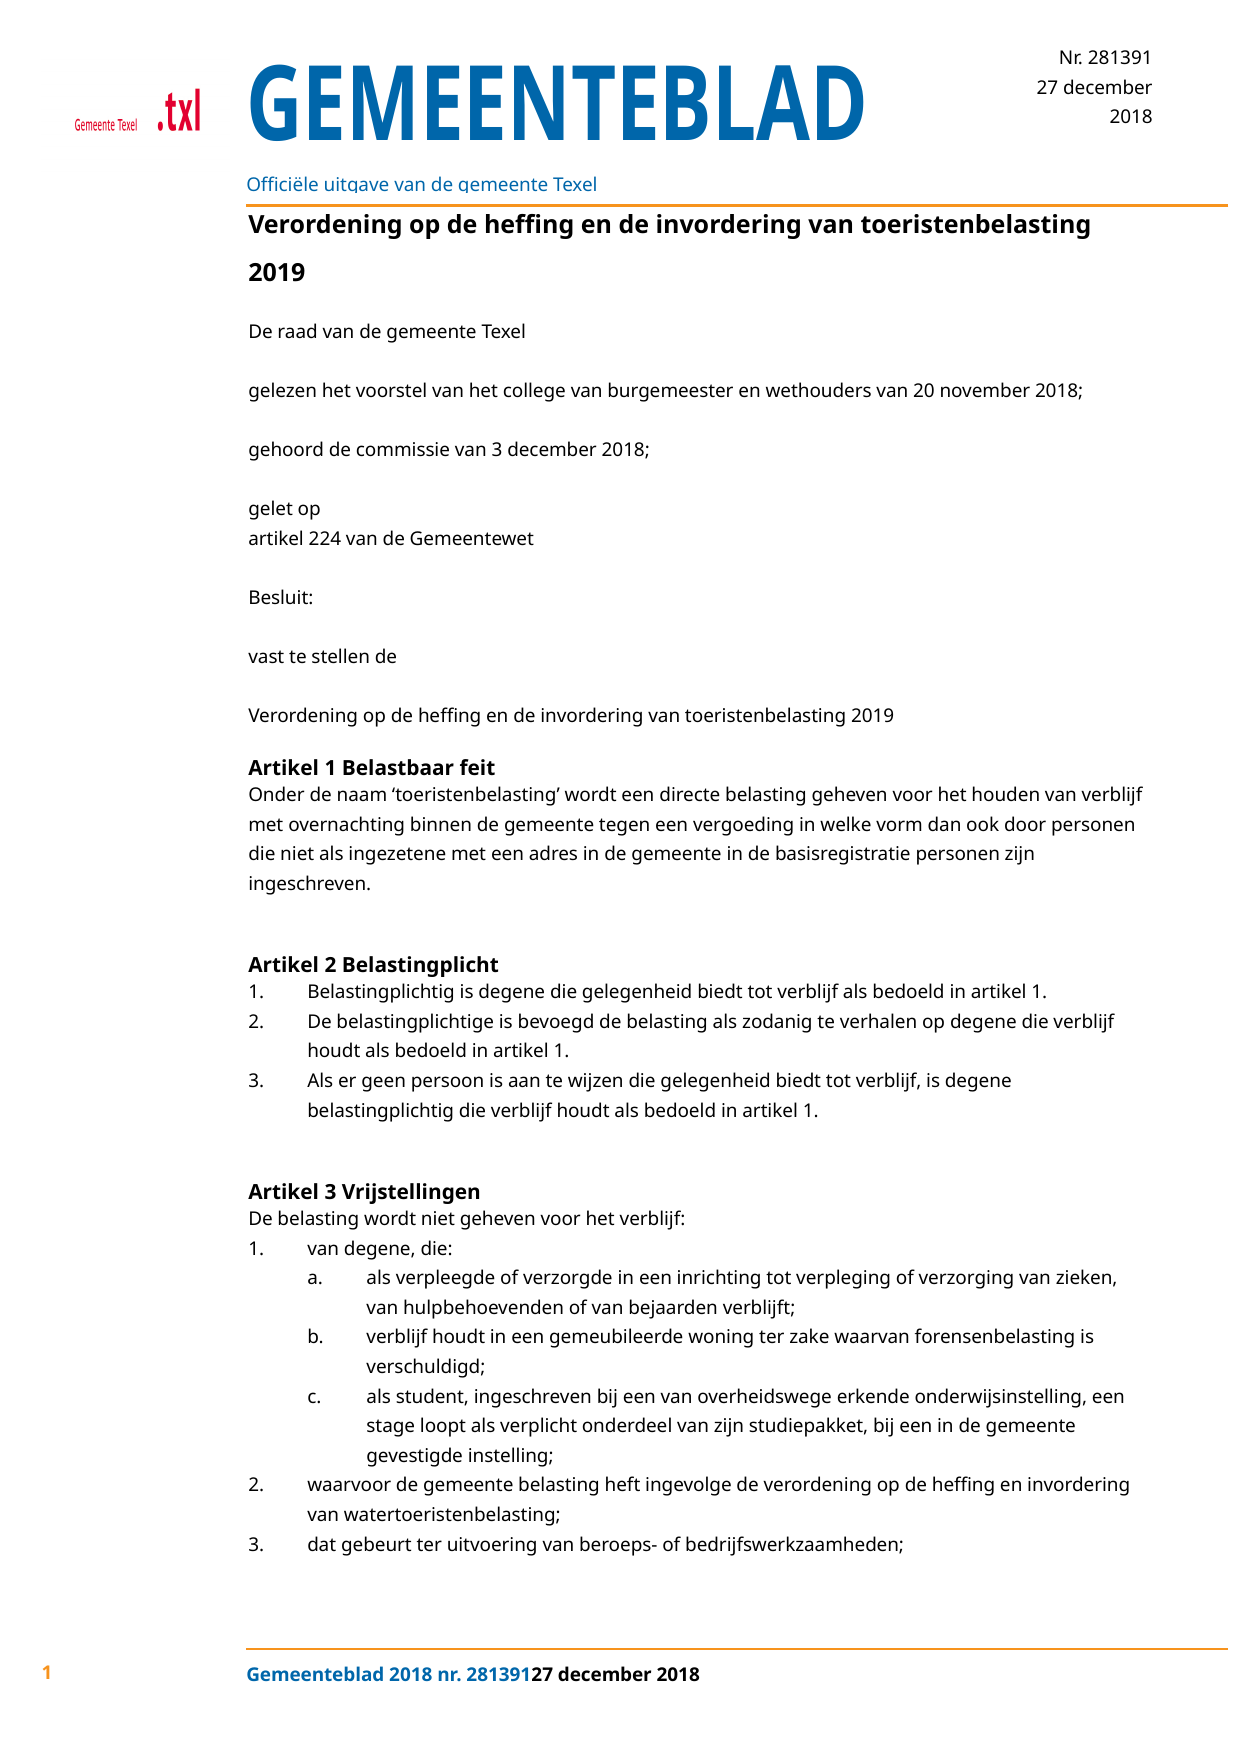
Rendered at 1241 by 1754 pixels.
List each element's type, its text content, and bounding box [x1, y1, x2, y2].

text gelezen het voorstel van het college van burgemeester en wethouders van 20 november 2018; [248, 377, 1152, 403]
list Als er geen persoon is aan te wijzen die gelegenheid biedt tot verblijf, is degene belastingplichtig die verblijf houdt als bedoeld in artikel 1. [248, 1067, 1152, 1123]
list van degene, die: [248, 1235, 1152, 1261]
text Besluit: [248, 584, 1152, 610]
list als verpleegde of verzorgde in een inrichting tot verpleging of verzorging van zieken, van hulpbehoevenden of van bejaarden verblijft; [307, 1264, 1152, 1320]
list Belastingplichtig is degene die gelegenheid biedt tot verblijf als bedoeld in artikel 1. [248, 978, 1152, 1004]
text Verordening op de heffing en de invordering van toeristenbelasting 2019 [248, 702, 1152, 728]
text Artikel 2 Belastingplicht [248, 950, 1152, 978]
list De belastingplichtige is bevoegd de belasting als zodanig te verhalen op degene die verblijf houdt als bedoeld in artikel 1. [248, 1008, 1152, 1063]
text De raad van de gemeente Texel [248, 318, 1152, 344]
text Verordening op de heffing en de invordering van toeristenbelasting 2019 [248, 207, 1152, 288]
text Onder de naam ‘toeristenbelasting’ wordt een directe belasting geheven voor het houden van verblijf met overnachting binnen de gemeente tegen een vergoeding in welke vorm dan ook door personen die niet als ingezetene met een adres in de gemeente in de basisregistratie personen zijn ingeschreven. [248, 781, 1152, 896]
text artikel 224 van de Gemeentewet [248, 525, 1152, 551]
list als student, ingeschreven bij een van overheidswege erkende onderwijsinstelling, een stage loopt als verplicht onderdeel van zijn studiepakket, bij een in de gemeente gevestigde instelling; [307, 1383, 1152, 1468]
picture [41, 47, 231, 172]
text De belasting wordt niet geheven voor het verblijf: [248, 1205, 1152, 1231]
list verblijf houdt in een gemeubileerde woning ter zake waarvan forensenbelasting is verschuldigd; [307, 1324, 1152, 1379]
list dat gebeurt ter uitvoering van beroeps- of bedrijfswerkzaamheden; [248, 1531, 1152, 1556]
text Artikel 1 Belastbaar feit [248, 753, 1152, 781]
text gehoord de commissie van 3 december 2018; [248, 436, 1152, 462]
list waarvoor de gemeente belasting heft ingevolge de verordening op de heffing en invordering van watertoeristenbelasting; [248, 1472, 1152, 1527]
text gelet op [248, 495, 1152, 521]
text Artikel 3 Vrijstellingen [248, 1177, 1152, 1205]
text vast te stellen de [248, 643, 1152, 669]
